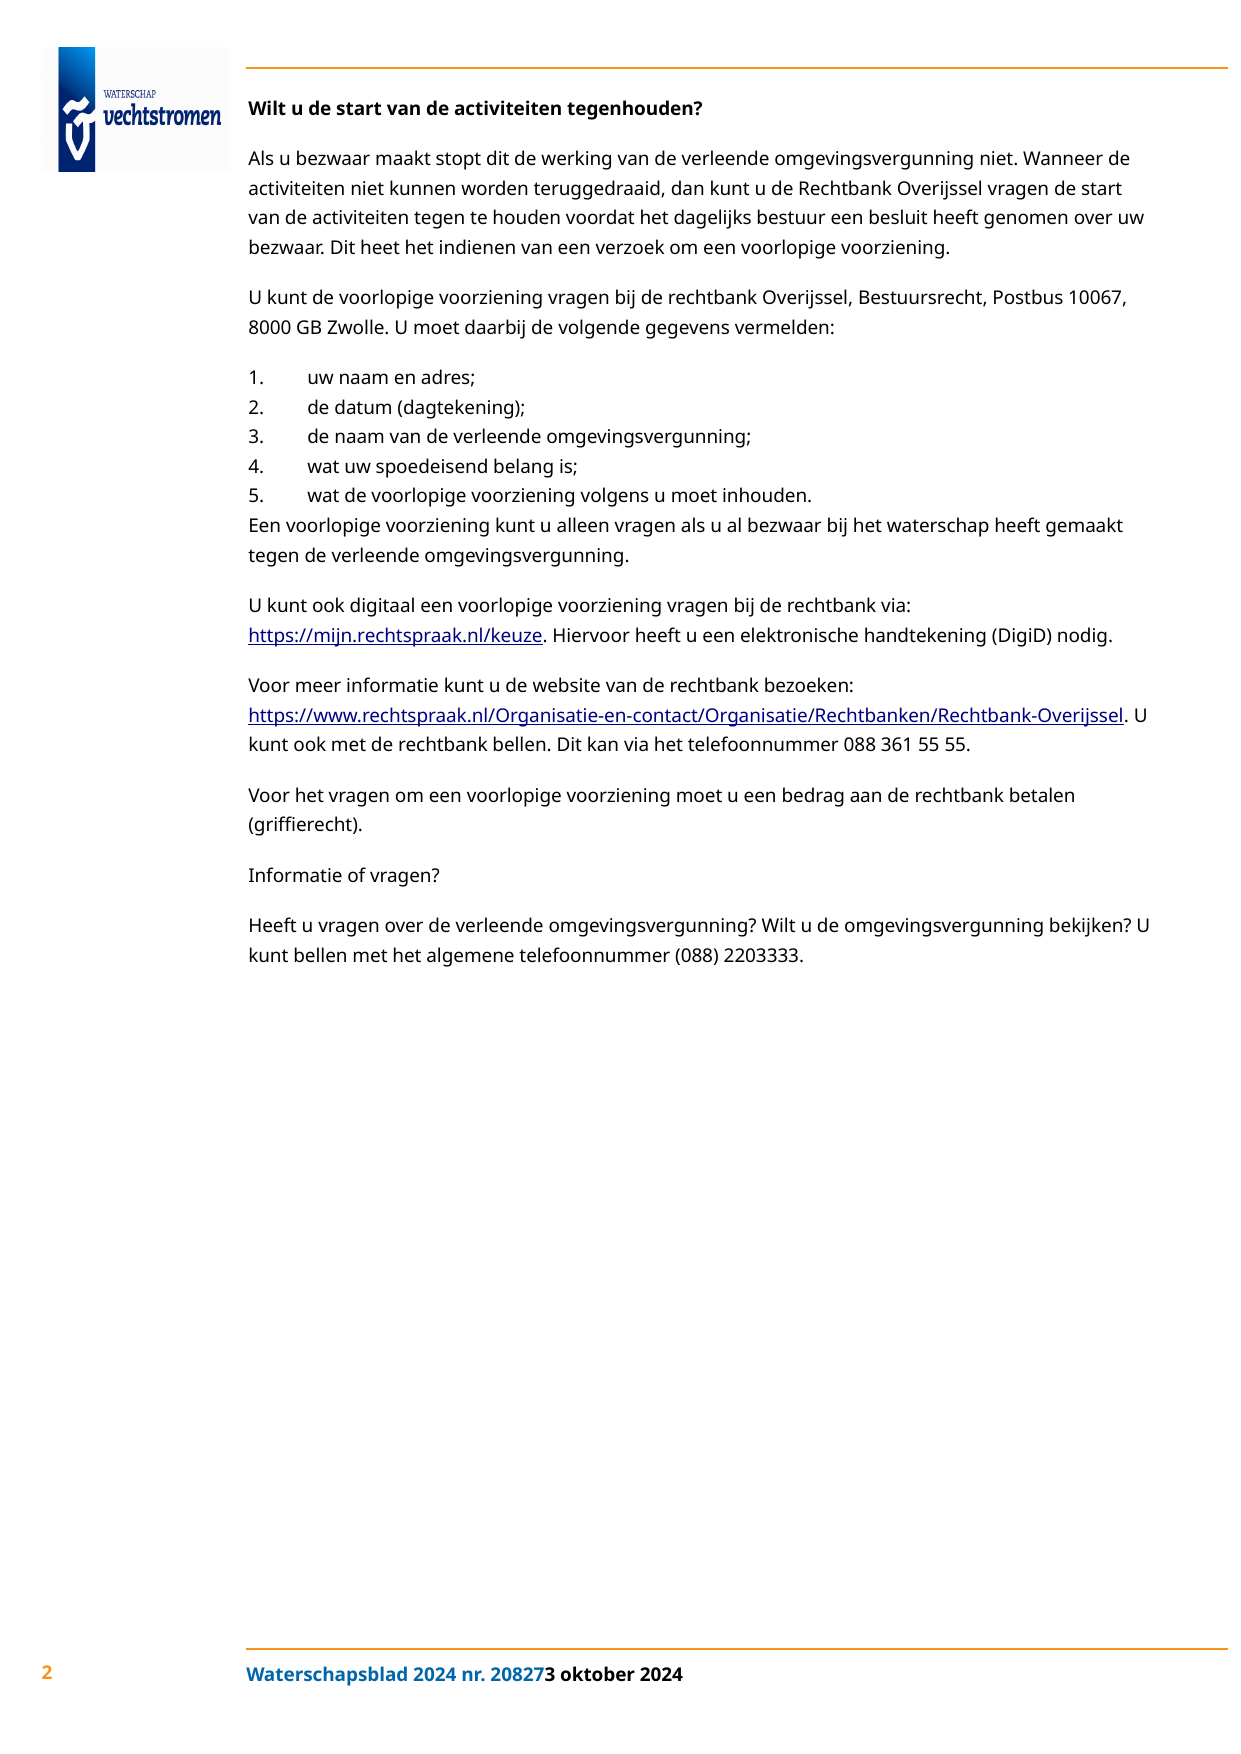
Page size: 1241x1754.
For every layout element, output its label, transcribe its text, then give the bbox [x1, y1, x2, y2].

text Informatie of vragen? [248, 862, 1152, 888]
text Voor meer informatie kunt u de website van de rechtbank bezoeken: https://www.rechtspraak.nl/Organisatie-en-contact/Organisatie/Rechtbanken/Rechtbank-Overijssel. U kunt ook met de rechtbank bellen. Dit kan via het telefoonnummer 088 361 55 55. [248, 672, 1152, 757]
text U kunt de voorlopige voorziening vragen bij de rechtbank Overijssel, Bestuursrecht, Postbus 10067, 8000 GB Zwolle. U moet daarbij de volgende gegevens vermelden: [248, 284, 1152, 340]
list de naam van de verleende omgevingsvergunning; [248, 423, 1152, 449]
text Als u bezwaar maakt stopt dit de werking van de verleende omgevingsvergunning niet. Wanneer de activiteiten niet kunnen worden teruggedraaid, dan kunt u de Rechtbank Overijssel vragen de start van de activiteiten tegen te houden voordat het dagelijks bestuur een besluit heeft genomen over uw bezwaar. Dit heet het indienen van een verzoek om een voorlopige voorziening. [248, 145, 1152, 260]
list uw naam en adres; [248, 364, 1152, 390]
list wat de voorlopige voorziening volgens u moet inhouden. [248, 483, 1152, 508]
text Heeft u vragen over de verleende omgevingsvergunning? Wilt u de omgevingsvergunning bekijken? U kunt bellen met het algemene telefoonnummer (088) 2203333. [248, 912, 1152, 968]
text Voor het vragen om een voorlopige voorziening moet u een bedrag aan de rechtbank betalen (griffierecht). [248, 782, 1152, 837]
text U kunt ook digitaal een voorlopige voorziening vragen bij de rechtbank via: https://mijn.rechtspraak.nl/keuze. Hiervoor heeft u een elektronische handtekening (DigiD) nodig. [248, 592, 1152, 648]
text Een voorlopige voorziening kunt u alleen vragen als u al bezwaar bij het waterschap heeft gemaakt tegen de verleende omgevingsvergunning. [248, 512, 1152, 568]
picture [41, 47, 231, 172]
list wat uw spoedeisend belang is; [248, 453, 1152, 479]
text Wilt u de start van de activiteiten tegenhouden? [248, 95, 1152, 121]
list de datum (dagtekening); [248, 394, 1152, 420]
